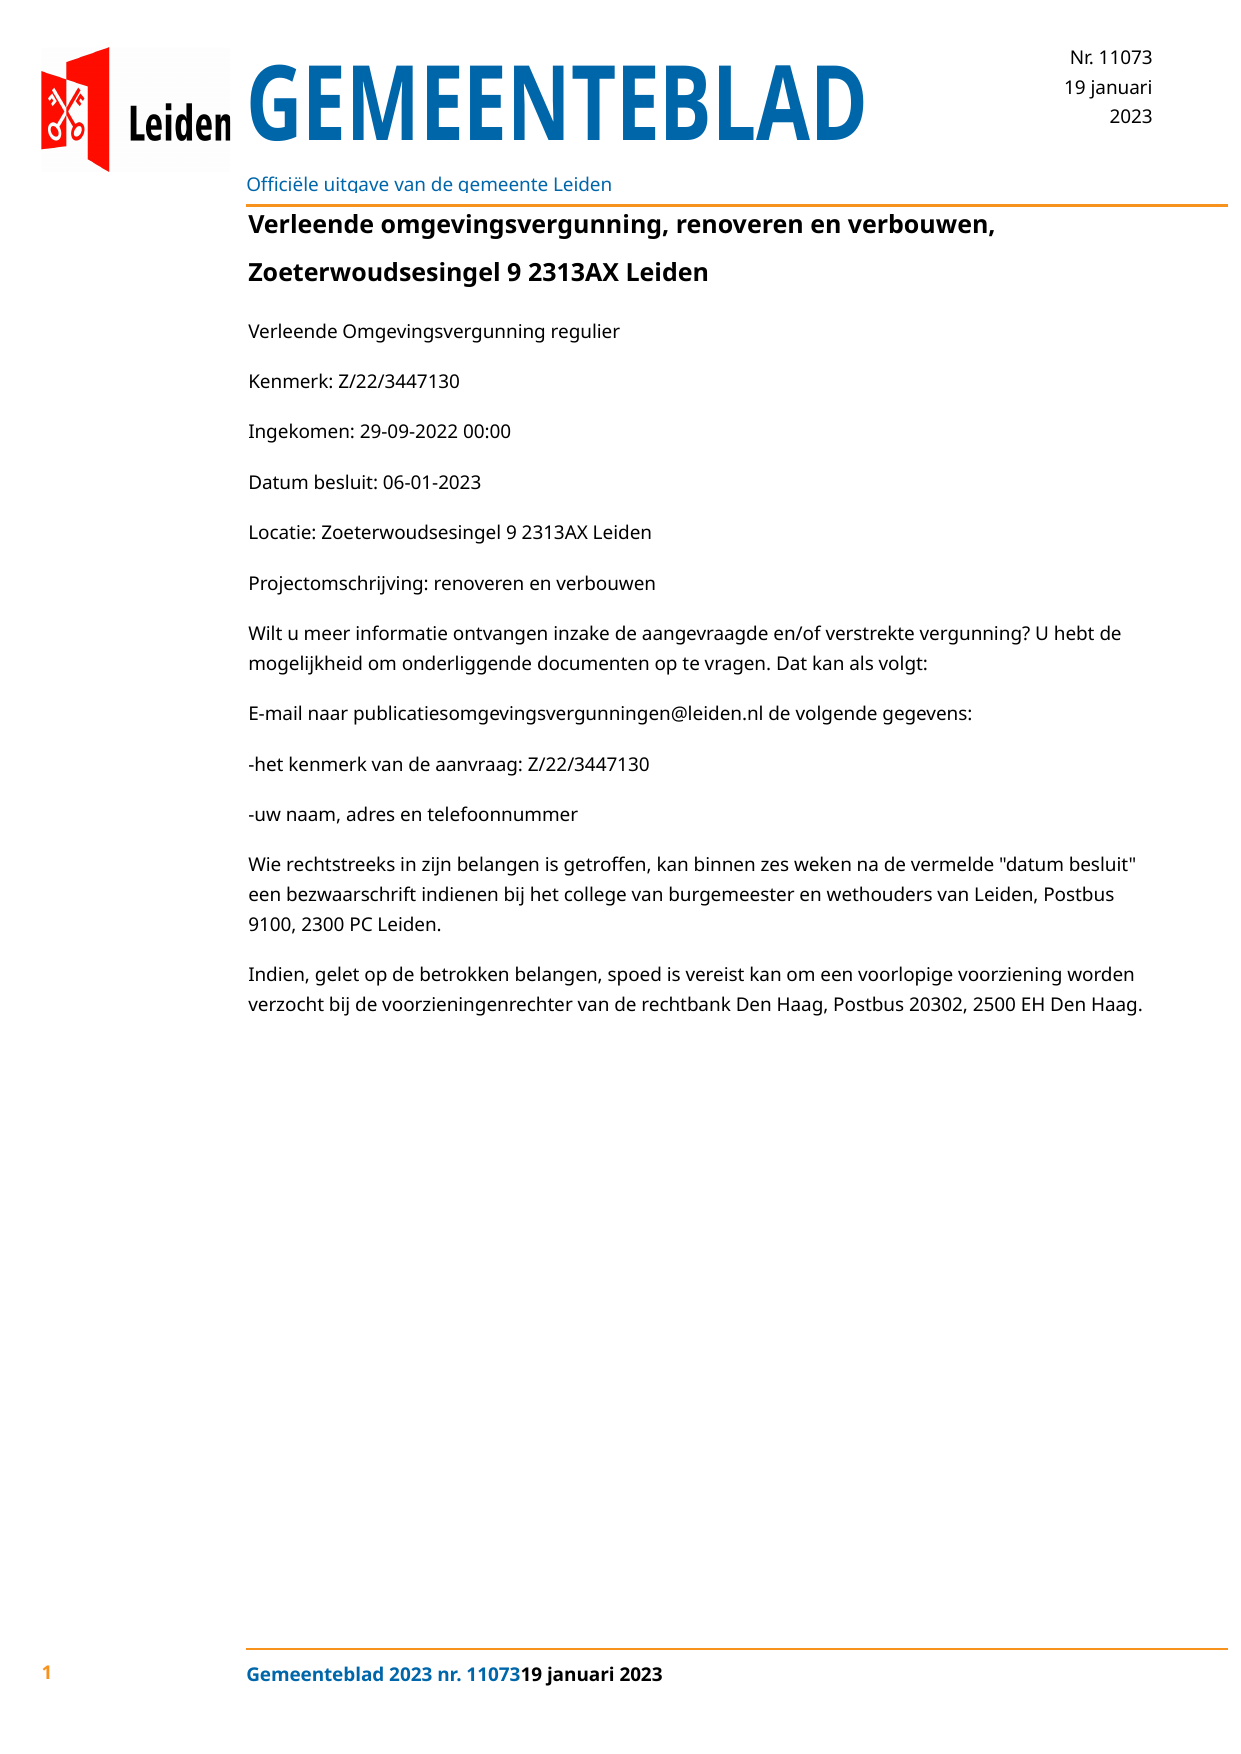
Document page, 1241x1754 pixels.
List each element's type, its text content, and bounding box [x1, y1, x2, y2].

text Kenmerk: Z/22/3447130 [248, 368, 1152, 394]
text Verleende omgevingsvergunning, renoveren en verbouwen, Zoeterwoudsesingel 9 2313AX Leiden [248, 207, 1152, 288]
text Wie rechtstreeks in zijn belangen is getroffen, kan binnen zes weken na de vermelde "datum besluit" een bezwaarschrift indienen bij het college van burgemeester en wethouders van Leiden, Postbus 9100, 2300 PC Leiden. [248, 852, 1152, 937]
text Locatie: Zoeterwoudsesingel 9 2313AX Leiden [248, 519, 1152, 545]
text Verleende Omgevingsvergunning regulier [248, 318, 1152, 344]
text -uw naam, adres en telefoonnummer [248, 801, 1152, 827]
text Indien, gelet op de betrokken belangen, spoed is vereist kan om een voorlopige voorziening worden verzocht bij de voorzieningenrechter van de rechtbank Den Haag, Postbus 20302, 2500 EH Den Haag. [248, 961, 1152, 1017]
picture [41, 47, 231, 172]
text Projectomschrijving: renoveren en verbouwen [248, 570, 1152, 596]
text Ingekomen: 29-09-2022 00:00 [248, 419, 1152, 444]
text E-mail naar publicatiesomgevingsvergunningen@leiden.nl de volgende gegevens: [248, 700, 1152, 726]
text -het kenmerk van de aanvraag: Z/22/3447130 [248, 751, 1152, 777]
text Wilt u meer informatie ontvangen inzake de aangevraagde en/of verstrekte vergunning? U hebt de mogelijkheid om onderliggende documenten op te vragen. Dat kan als volgt: [248, 620, 1152, 676]
text Datum besluit: 06-01-2023 [248, 469, 1152, 495]
